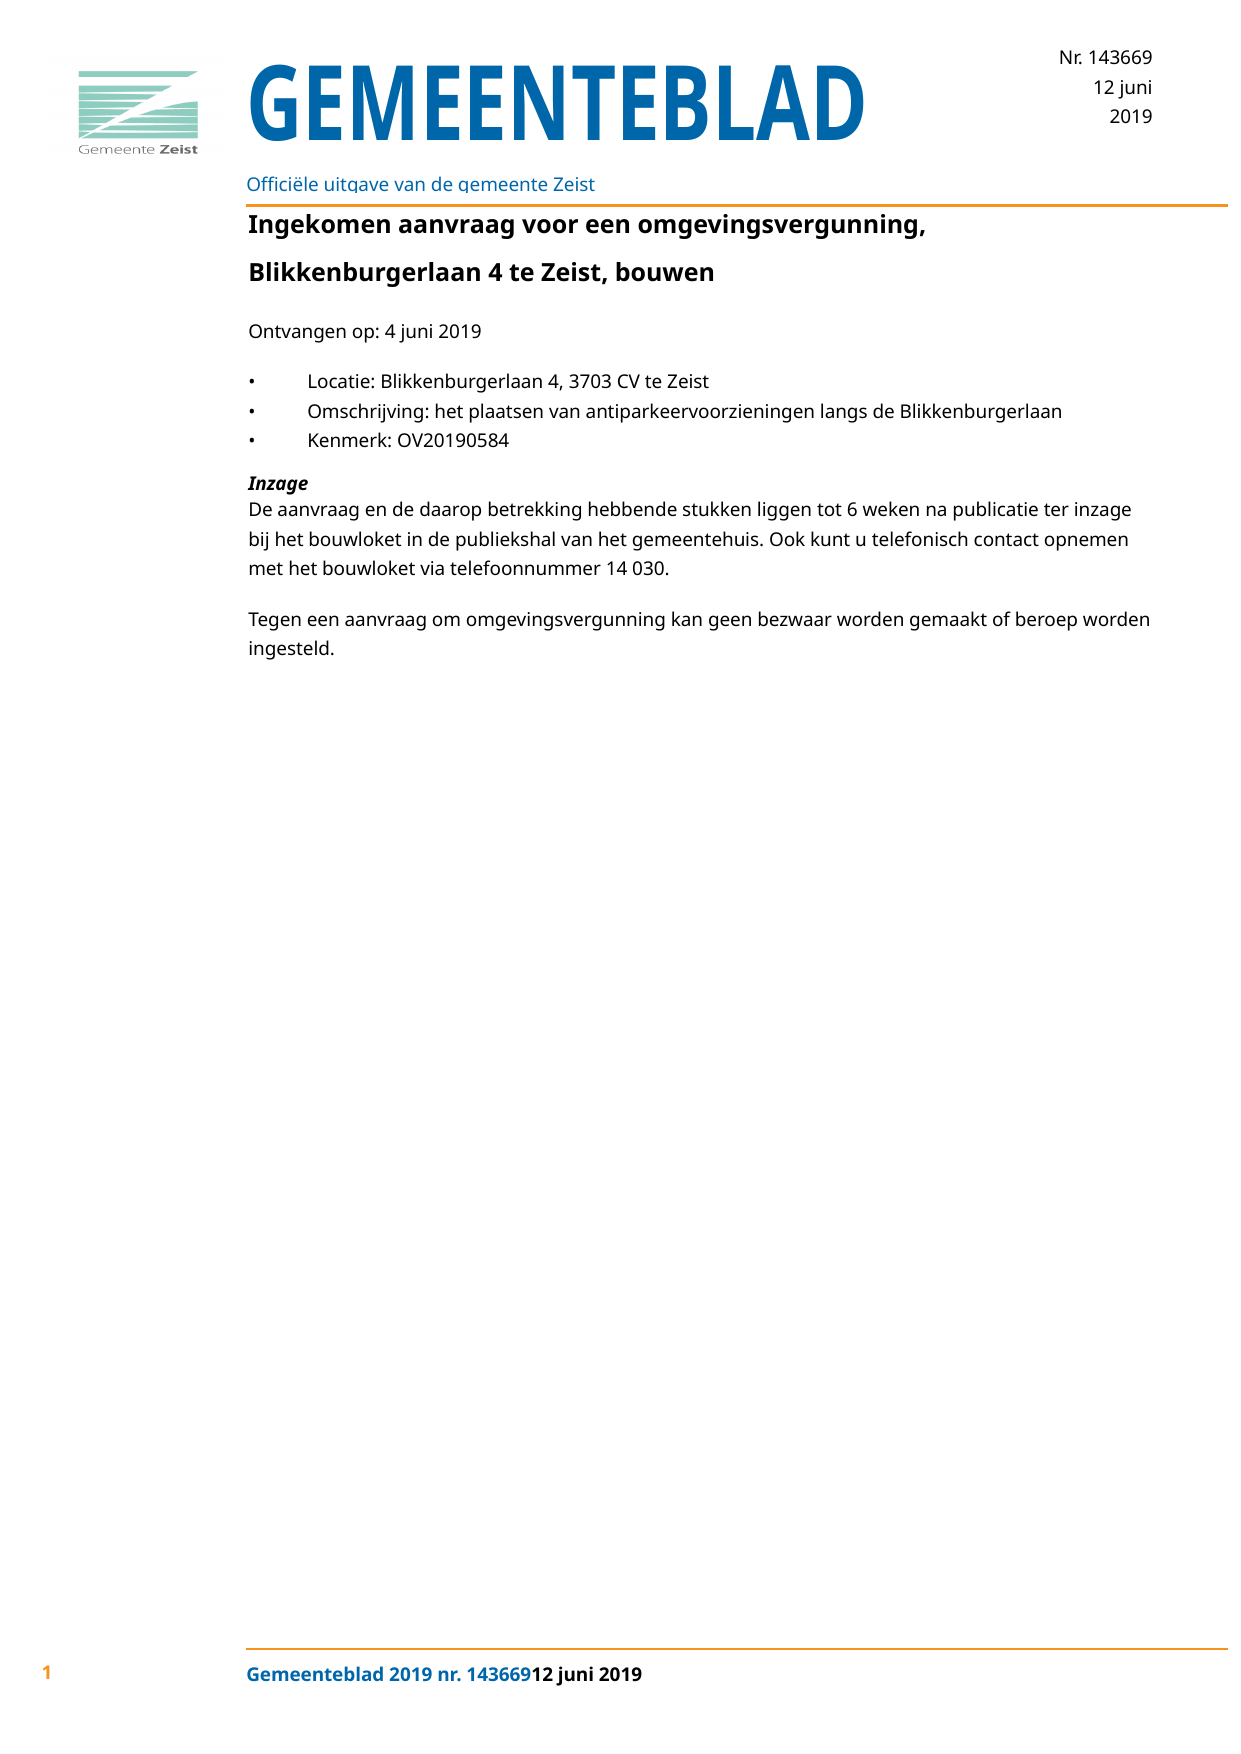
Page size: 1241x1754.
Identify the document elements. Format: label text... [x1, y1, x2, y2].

text De aanvraag en de daarop betrekking hebbende stukken liggen tot 6 weken na publicatie ter inzage bij het bouwloket in de publiekshal van het gemeentehuis. Ook kunt u telefonisch contact opnemen met het bouwloket via telefoonnummer 14 030. [248, 496, 1152, 581]
list Omschrijving: het plaatsen van antiparkeervoorzieningen langs de Blikkenburgerlaan [248, 398, 1152, 424]
text Ontvangen op: 4 juni 2019 [248, 318, 1152, 344]
picture [41, 47, 231, 172]
list Kenmerk: OV20190584 [248, 427, 1152, 453]
text Ingekomen aanvraag voor een omgevingsvergunning, Blikkenburgerlaan 4 te Zeist, bouwen [248, 207, 1152, 288]
text Tegen een aanvraag om omgevingsvergunning kan geen bezwaar worden gemaakt of beroep worden ingesteld. [248, 606, 1152, 661]
text Inzage [248, 471, 1152, 496]
list Locatie: Blikkenburgerlaan 4, 3703 CV te Zeist [248, 368, 1152, 394]
